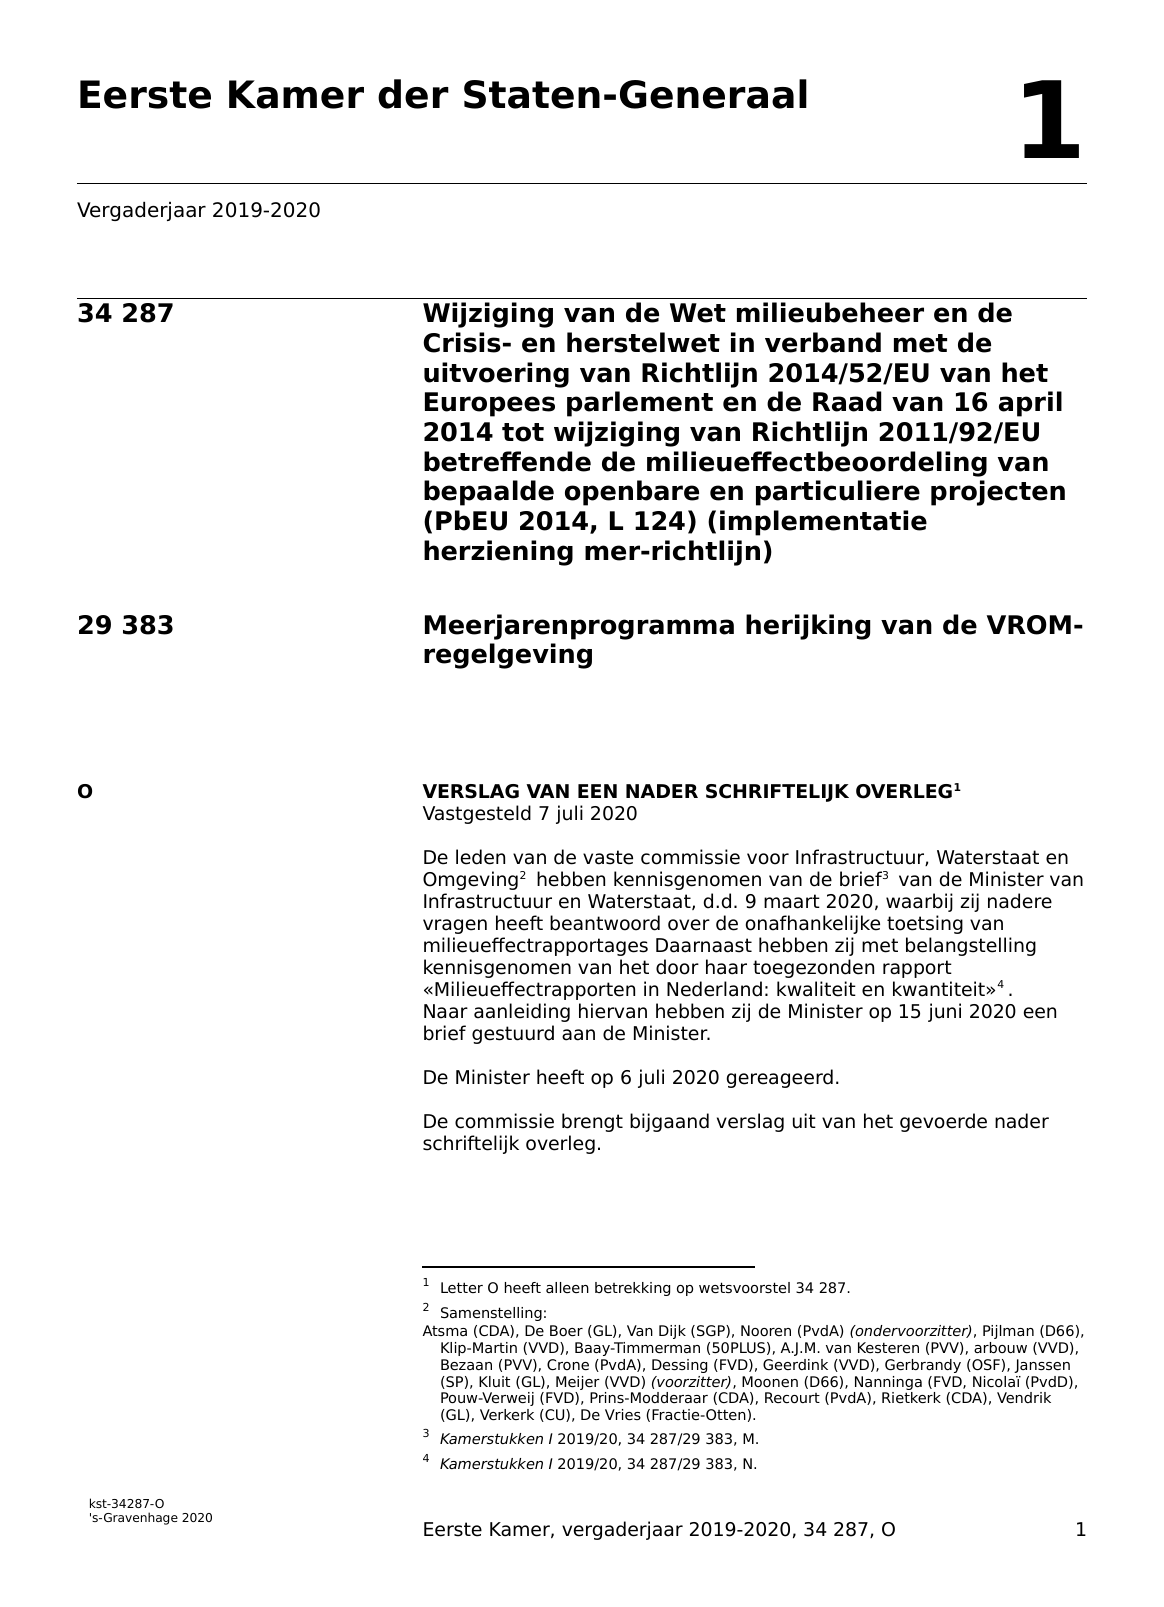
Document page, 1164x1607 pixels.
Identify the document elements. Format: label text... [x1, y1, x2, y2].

text De leden van de vaste commissie voor Infrastructuur, Waterstaat en Omgeving hebben kennisgenomen van de brief van de Minister van Infrastructuur en Waterstaat, d.d. 9 maart 2020, waarbij zij nadere vragen heeft beantwoord over de onafhankelijke toetsing van milieueffectrapportages Daarnaast hebben zij met belangstelling kennisgenomen van het door haar toegezonden rapport «Milieueffectrapporten in Nederland: kwaliteit en kwantiteit». [422, 847, 1087, 1001]
text Kamerstukken I 2019/20, 34 287/29 383, N. [422, 1452, 1087, 1474]
subtitle O VERSLAG VAN EEN NADER SCHRIFTELIJK OVERLEG [77, 781, 1087, 803]
text Kamerstukken I 2019/20, 34 287/29 383, M. [422, 1427, 1087, 1449]
text Samenstelling: [422, 1301, 1087, 1323]
subtitle 29 383 Meerjarenprogramma herijking van de VROM-regelgeving [77, 611, 1087, 670]
table_header Eerste Kamer der Staten-Generaal [77, 59, 886, 183]
text Naar aanleiding hiervan hebben zij de Minister op 15 juni 2020 een brief gestuurd aan de Minister. [422, 1001, 1087, 1045]
text kst-34287-O [88, 1497, 323, 1511]
text 's-Gravenhage 2020 [88, 1511, 323, 1525]
table_header 1 [886, 59, 1087, 183]
text De Minister heeft op 6 juli 2020 gereageerd. [422, 1067, 1087, 1089]
subtitle 34 287 Wijziging van de Wet milieubeheer en de Crisis- en herstelwet in verband met de uitvoering van Richtlijn 2014/52/EU van het Europees parlement en de Raad van 16 april 2014 tot wijziging van Richtlijn 2011/92/EU betreffende de milieueffectbeoordeling van bepaalde openbare en particuliere projecten (PbEU 2014, L 124) (implementatie herziening mer-richtlijn) [77, 299, 1087, 566]
text Letter O heeft alleen betrekking op wetsvoorstel 34 287. [422, 1276, 1087, 1298]
text De commissie brengt bijgaand verslag uit van het gevoerde nader schriftelijk overleg. [422, 1111, 1087, 1155]
text Atsma (CDA), De Boer (GL), Van Dijk (SGP), Nooren (PvdA) (ondervoorzitter), Pijlman (D66), Klip-Martin (VVD), Baay-Timmerman (50PLUS), A.J.M. van Kesteren (PVV), arbouw (VVD), Bezaan (PVV), Crone (PvdA), Dessing (FVD), Geerdink (VVD), Gerbrandy (OSF), Janssen (SP), Kluit (GL), Meijer (VVD) (voorzitter), Moonen (D66), Nanninga (FVD, Nicolaï (PvdD), Pouw-Verweij (FVD), Prins-Modderaar (CDA), Recourt (PvdA), Rietkerk (CDA), Vendrik (GL), Verkerk (CU), De Vries (Fractie-Otten). [422, 1323, 1087, 1424]
text Vastgesteld 7 juli 2020 [422, 803, 1087, 825]
table_cell Vergaderjaar 2019-2020 [77, 184, 1087, 298]
